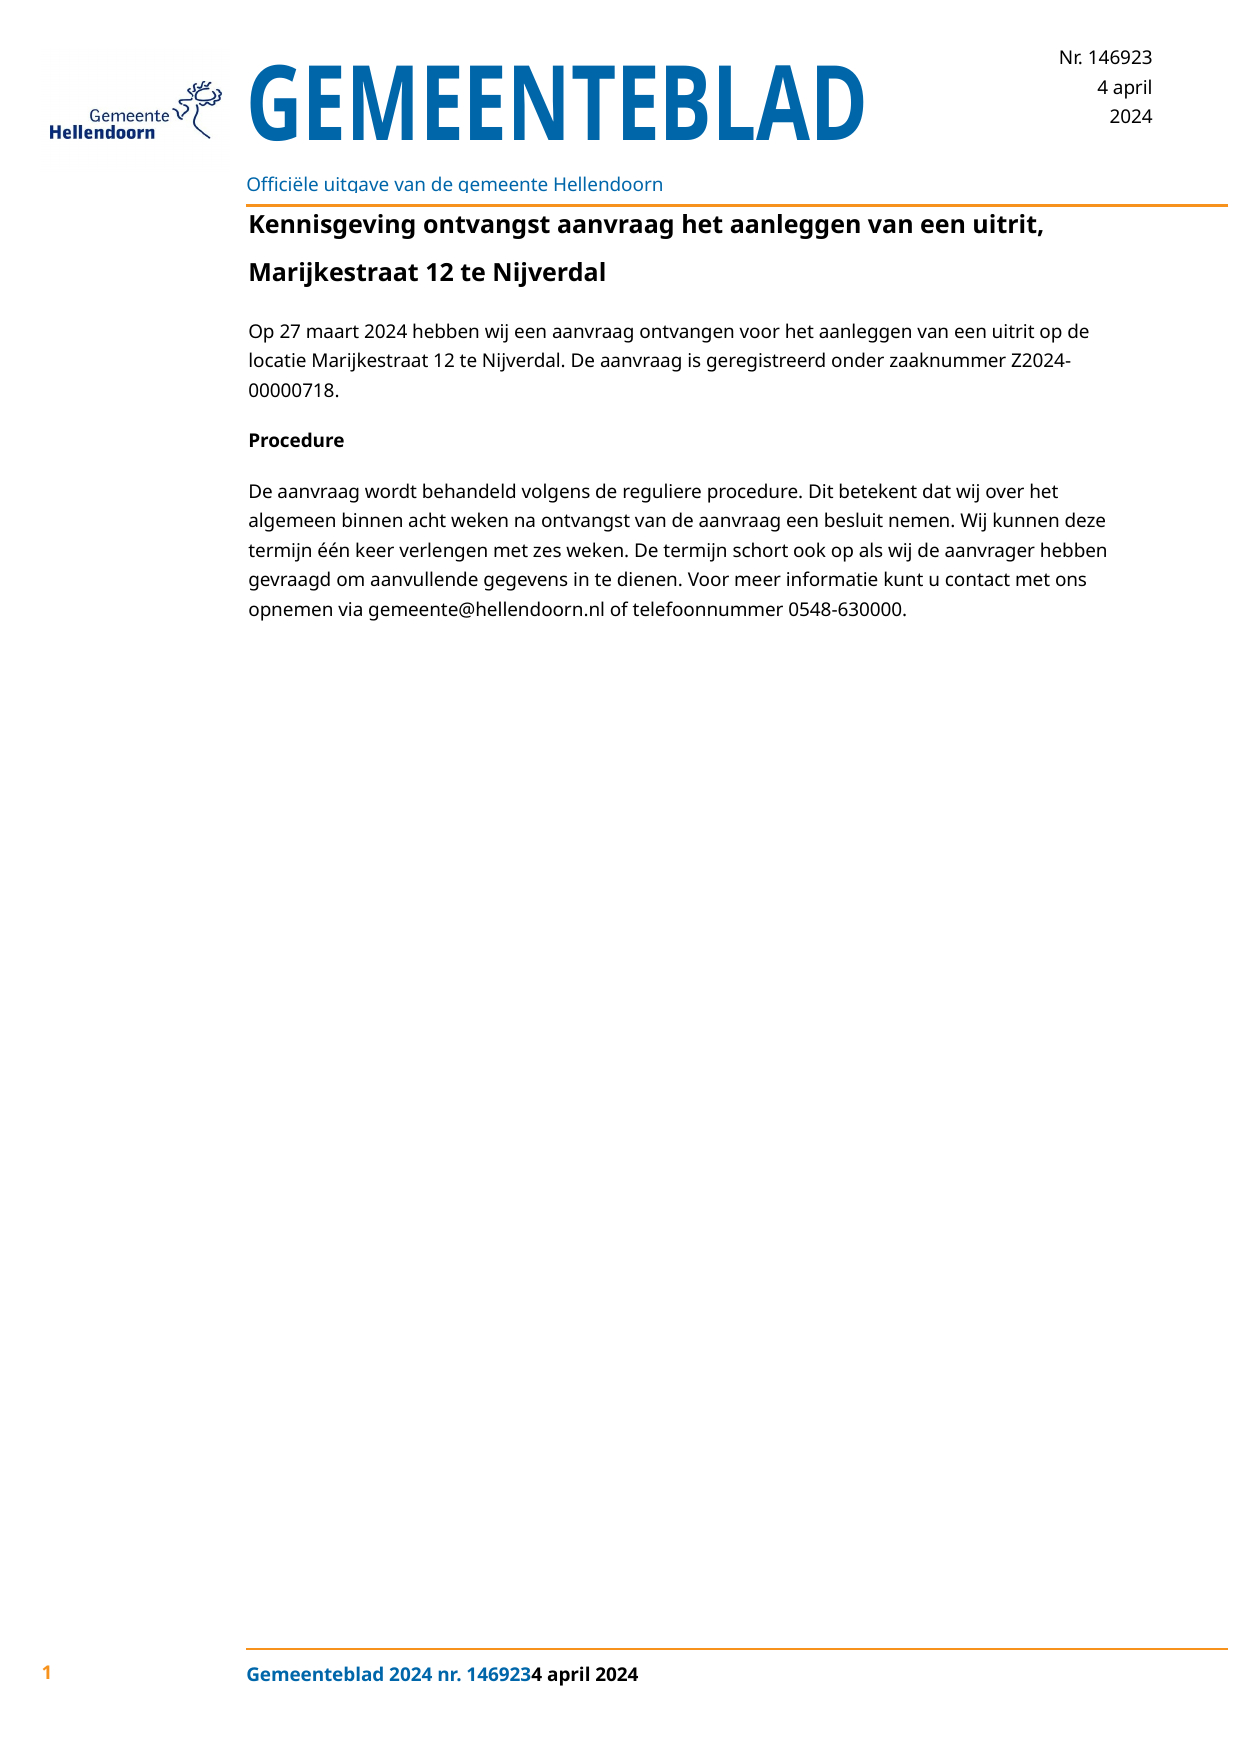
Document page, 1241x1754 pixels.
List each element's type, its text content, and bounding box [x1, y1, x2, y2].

text Kennisgeving ontvangst aanvraag het aanleggen van een uitrit, Marijkestraat 12 te Nijverdal [248, 207, 1152, 288]
text De aanvraag wordt behandeld volgens de reguliere procedure. Dit betekent dat wij over het algemeen binnen acht weken na ontvangst van de aanvraag een besluit nemen. Wij kunnen deze termijn één keer verlengen met zes weken. De termijn schort ook op als wij de aanvrager hebben gevraagd om aanvullende gegevens in te dienen. Voor meer informatie kunt u contact met ons opnemen via gemeente@hellendoorn.nl of telefoonnummer 0548-630000. [248, 478, 1152, 622]
text Procedure [248, 427, 1152, 453]
text Op 27 maart 2024 hebben wij een aanvraag ontvangen voor het aanleggen van een uitrit op de locatie Marijkestraat 12 te Nijverdal. De aanvraag is geregistreerd onder zaaknummer Z2024-00000718. [248, 318, 1152, 403]
picture [41, 47, 231, 172]
